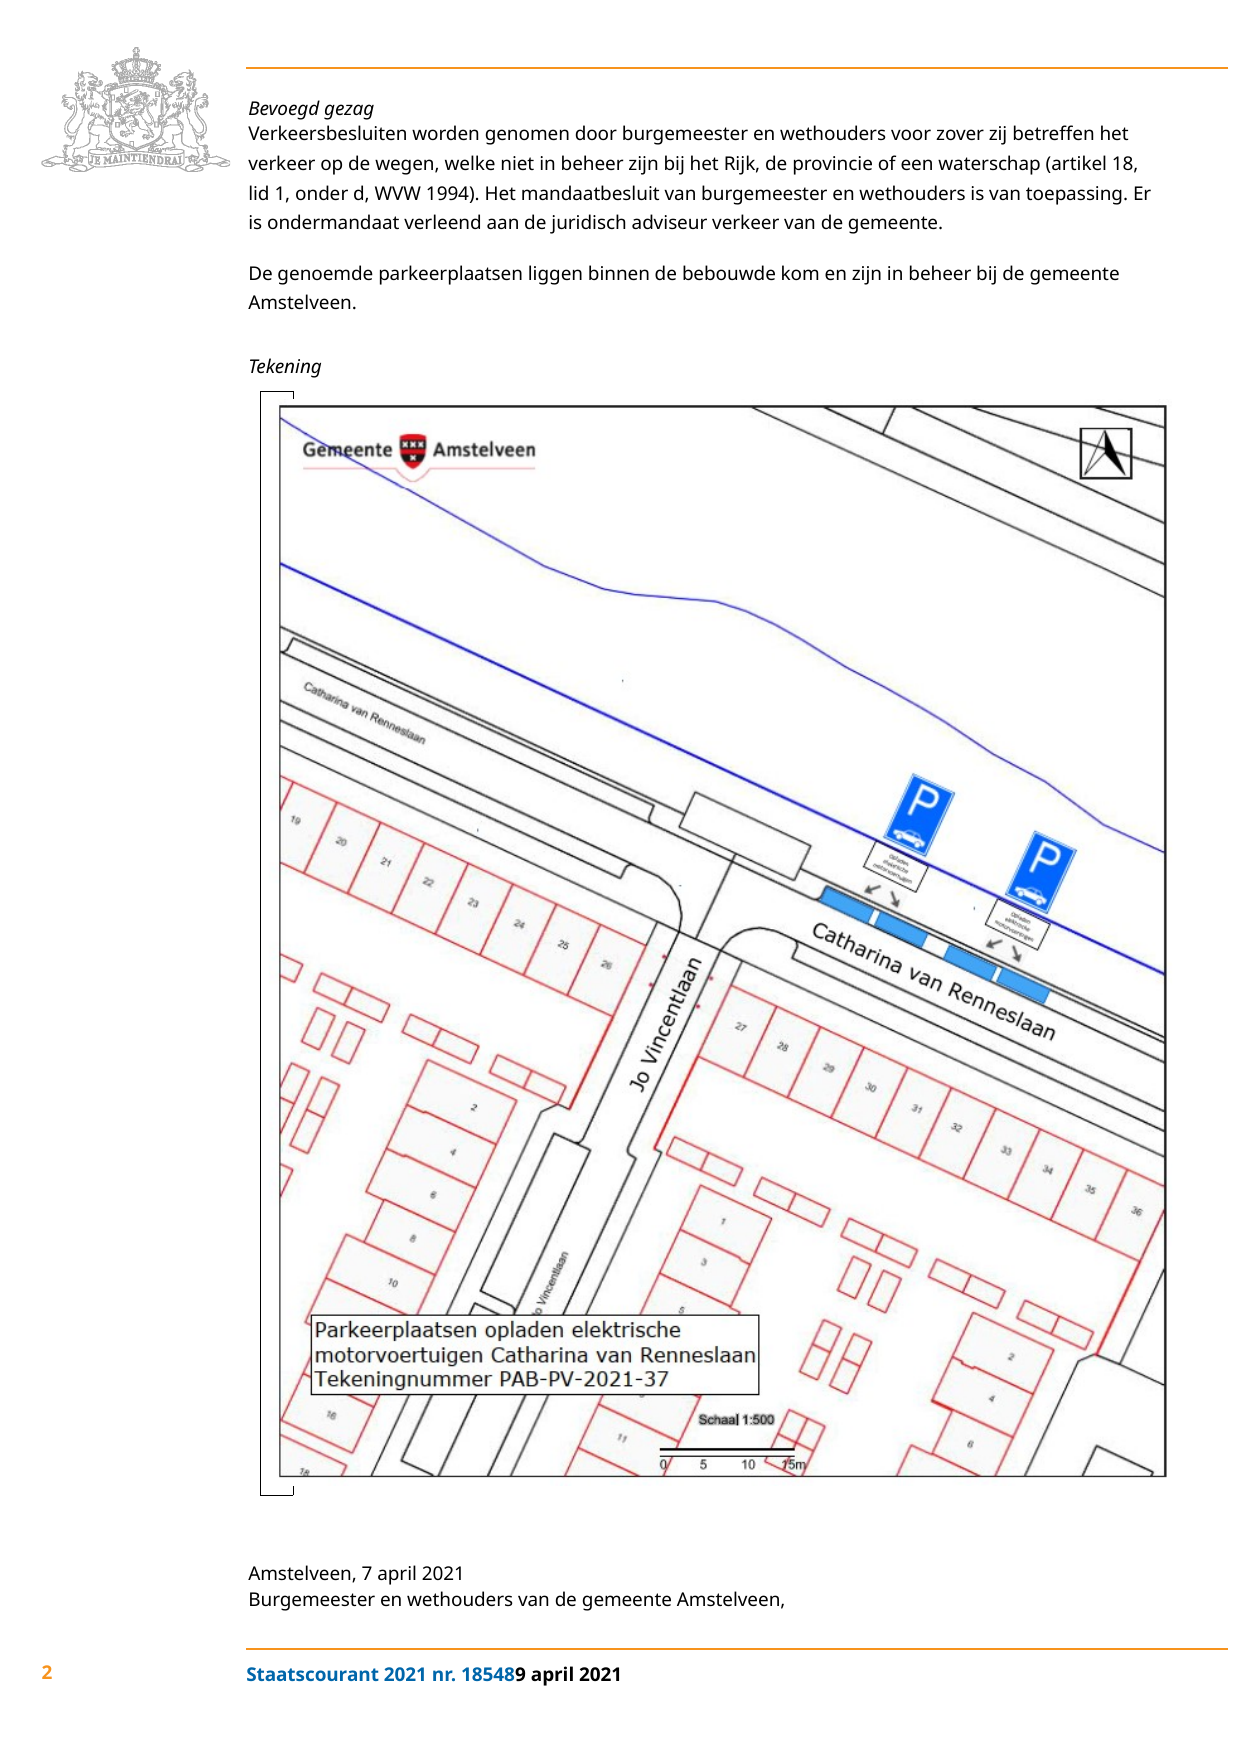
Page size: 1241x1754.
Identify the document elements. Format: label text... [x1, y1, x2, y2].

text De genoemde parkeerplaatsen liggen binnen de bebouwde kom en zijn in beheer bij de gemeente Amstelveen. [248, 260, 1152, 315]
text Verkeersbesluiten worden genomen door burgemeester en wethouders voor zover zij betreffen het verkeer op de wegen, welke niet in beheer zijn bij het Rijk, de provincie of een waterschap (artikel 18, lid 1, onder d, WVW 1994). Het mandaatbesluit van burgemeester en wethouders is van toepassing. Er is ondermandaat verleend aan de juridisch adviseur verkeer van de gemeente. [248, 121, 1152, 235]
picture [268, 399, 1173, 1486]
text Bevoegd gezag [248, 95, 1152, 121]
text Amstelveen, 7 april 2021 [248, 1560, 1152, 1586]
text Tekening [248, 353, 1152, 379]
text Burgemeester en wethouders van de gemeente Amstelveen, [248, 1586, 1152, 1611]
picture [41, 47, 231, 172]
